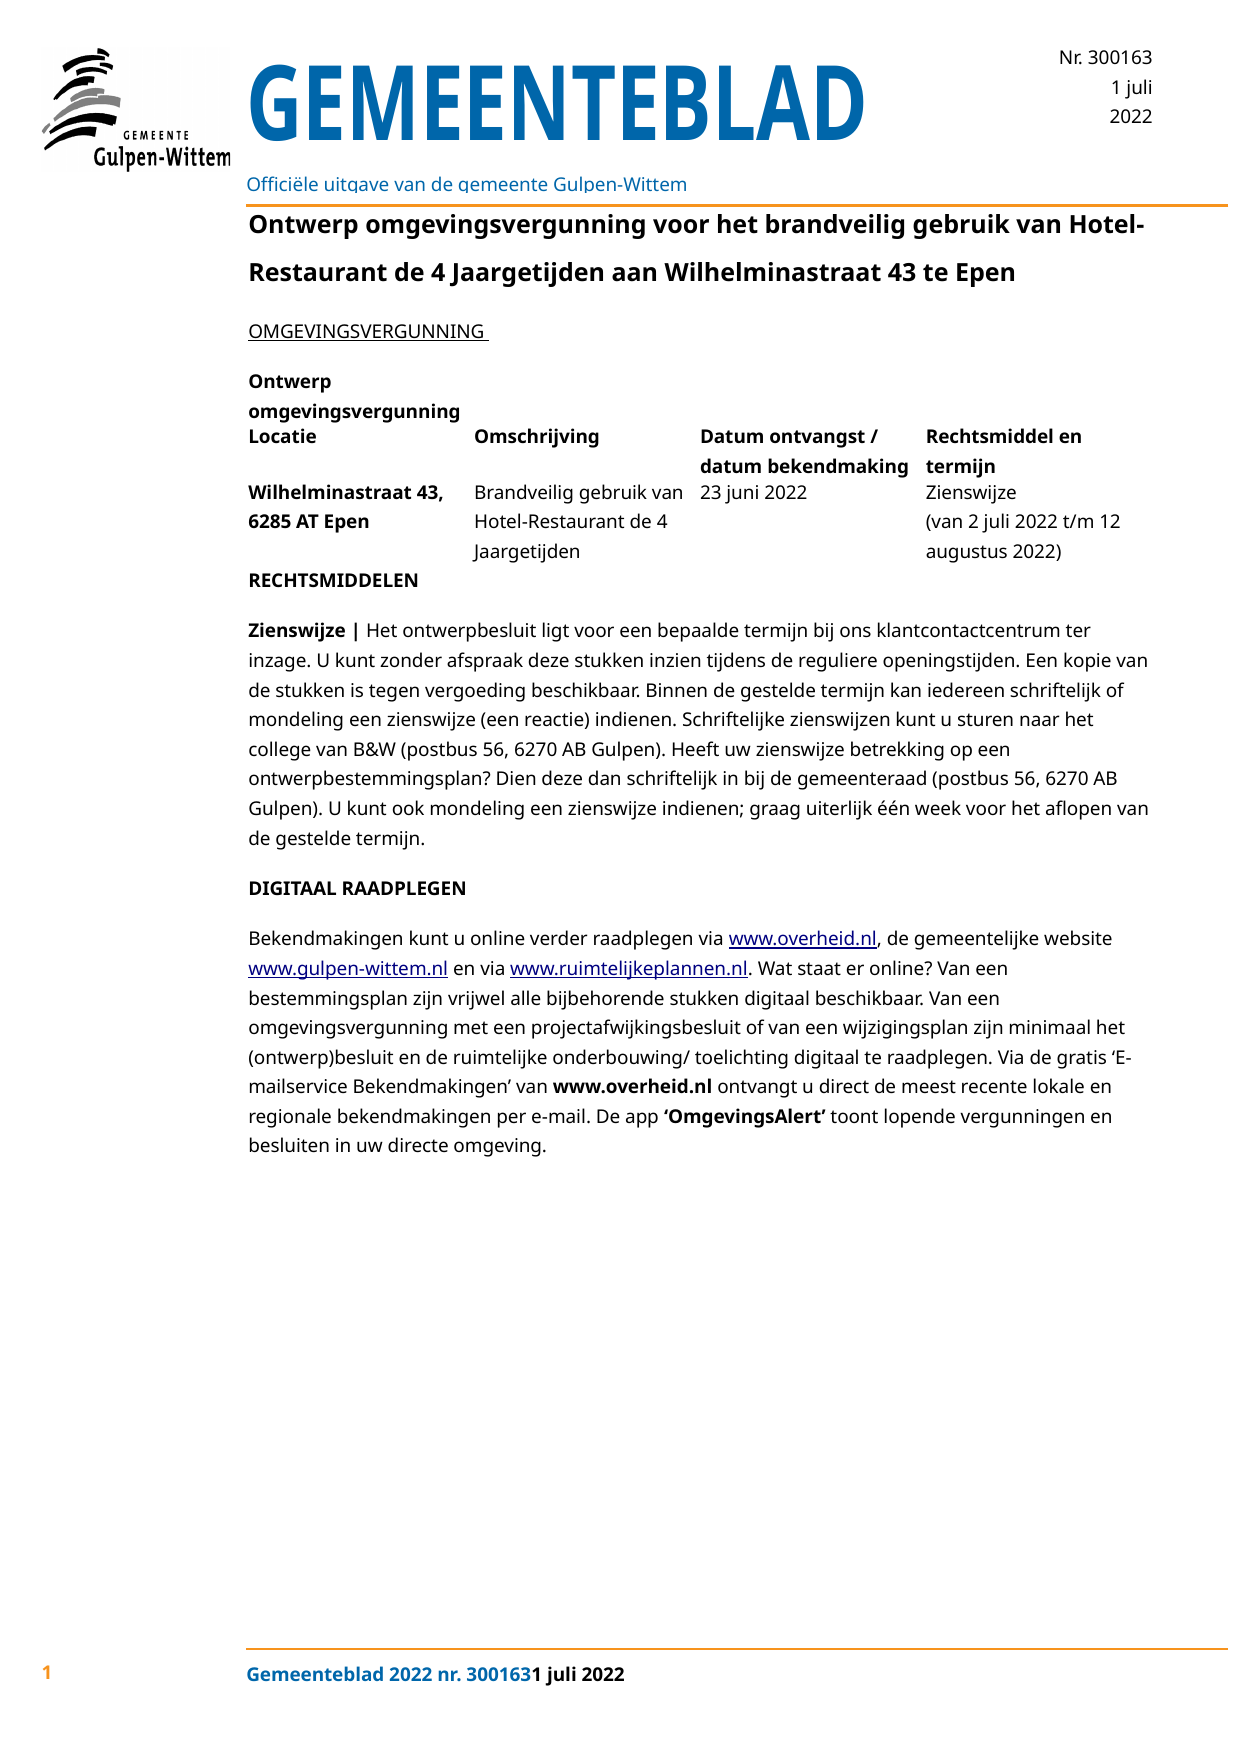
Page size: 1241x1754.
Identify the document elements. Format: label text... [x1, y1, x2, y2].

text DIGITAAL RAADPLEGEN [248, 875, 1152, 901]
table_header [926, 369, 1152, 424]
table_header [700, 369, 926, 424]
table_cell Wilhelminastraat 43, 6285 AT Epen [248, 479, 474, 564]
text OMGEVINGSVERGUNNING [248, 318, 1152, 344]
table_header [474, 369, 700, 424]
table_cell 23 juni 2022 [700, 479, 926, 564]
table_cell Locatie [248, 424, 474, 479]
text RECHTSMIDDELEN [248, 567, 1152, 593]
text Zienswijze | Het ontwerpbesluit ligt voor een bepaalde termijn bij ons klantcontactcentrum ter inzage. U kunt zonder afspraak deze stukken inzien tijdens de reguliere openingstijden. Een kopie van de stukken is tegen vergoeding beschikbaar. Binnen de gestelde termijn kan iedereen schriftelijk of mondeling een zienswijze (een reactie) indienen. Schriftelijke zienswijzen kunt u sturen naar het college van B&W (postbus 56, 6270 AB Gulpen). Heeft uw zienswijze betrekking op een ontwerpbestemmingsplan? Dien deze dan schriftelijk in bij de gemeenteraad (postbus 56, 6270 AB Gulpen). U kunt ook mondeling een zienswijze indienen; graag uiterlijk één week voor het aflopen van de gestelde termijn. [248, 618, 1152, 850]
table_cell Datum ontvangst / datum bekendmaking [700, 424, 926, 479]
picture [41, 47, 231, 172]
table_header Ontwerp omgevingsvergunning [248, 369, 474, 424]
text Ontwerp omgevingsvergunning voor het brandveilig gebruik van Hotel-Restaurant de 4 Jaargetijden aan Wilhelminastraat 43 te Epen [248, 207, 1152, 288]
table_cell Brandveilig gebruik van Hotel-Restaurant de 4 Jaargetijden [474, 479, 700, 564]
table_cell Omschrijving [474, 424, 700, 479]
table_cell Zienswijze (van 2 juli 2022 t/m 12 augustus 2022) [926, 479, 1152, 564]
text Bekendmakingen kunt u online verder raadplegen via www.overheid.nl, de gemeentelijke website www.gulpen-wittem.nl en via www.ruimtelijkeplannen.nl. Wat staat er online? Van een bestemmingsplan zijn vrijwel alle bijbehorende stukken digitaal beschikbaar. Van een omgevingsvergunning met een projectafwijkingsbesluit of van een wijzigingsplan zijn minimaal het (ontwerp)besluit en de ruimtelijke onderbouwing/ toelichting digitaal te raadplegen. Via de gratis ‘E-mailservice Bekendmakingen’ van www.overheid.nl ontvangt u direct de meest recente lokale en regionale bekendmakingen per e-mail. De app ‘OmgevingsAlert’ toont lopende vergunningen en besluiten in uw directe omgeving. [248, 926, 1152, 1158]
table_cell Rechtsmiddel en termijn [926, 424, 1152, 479]
